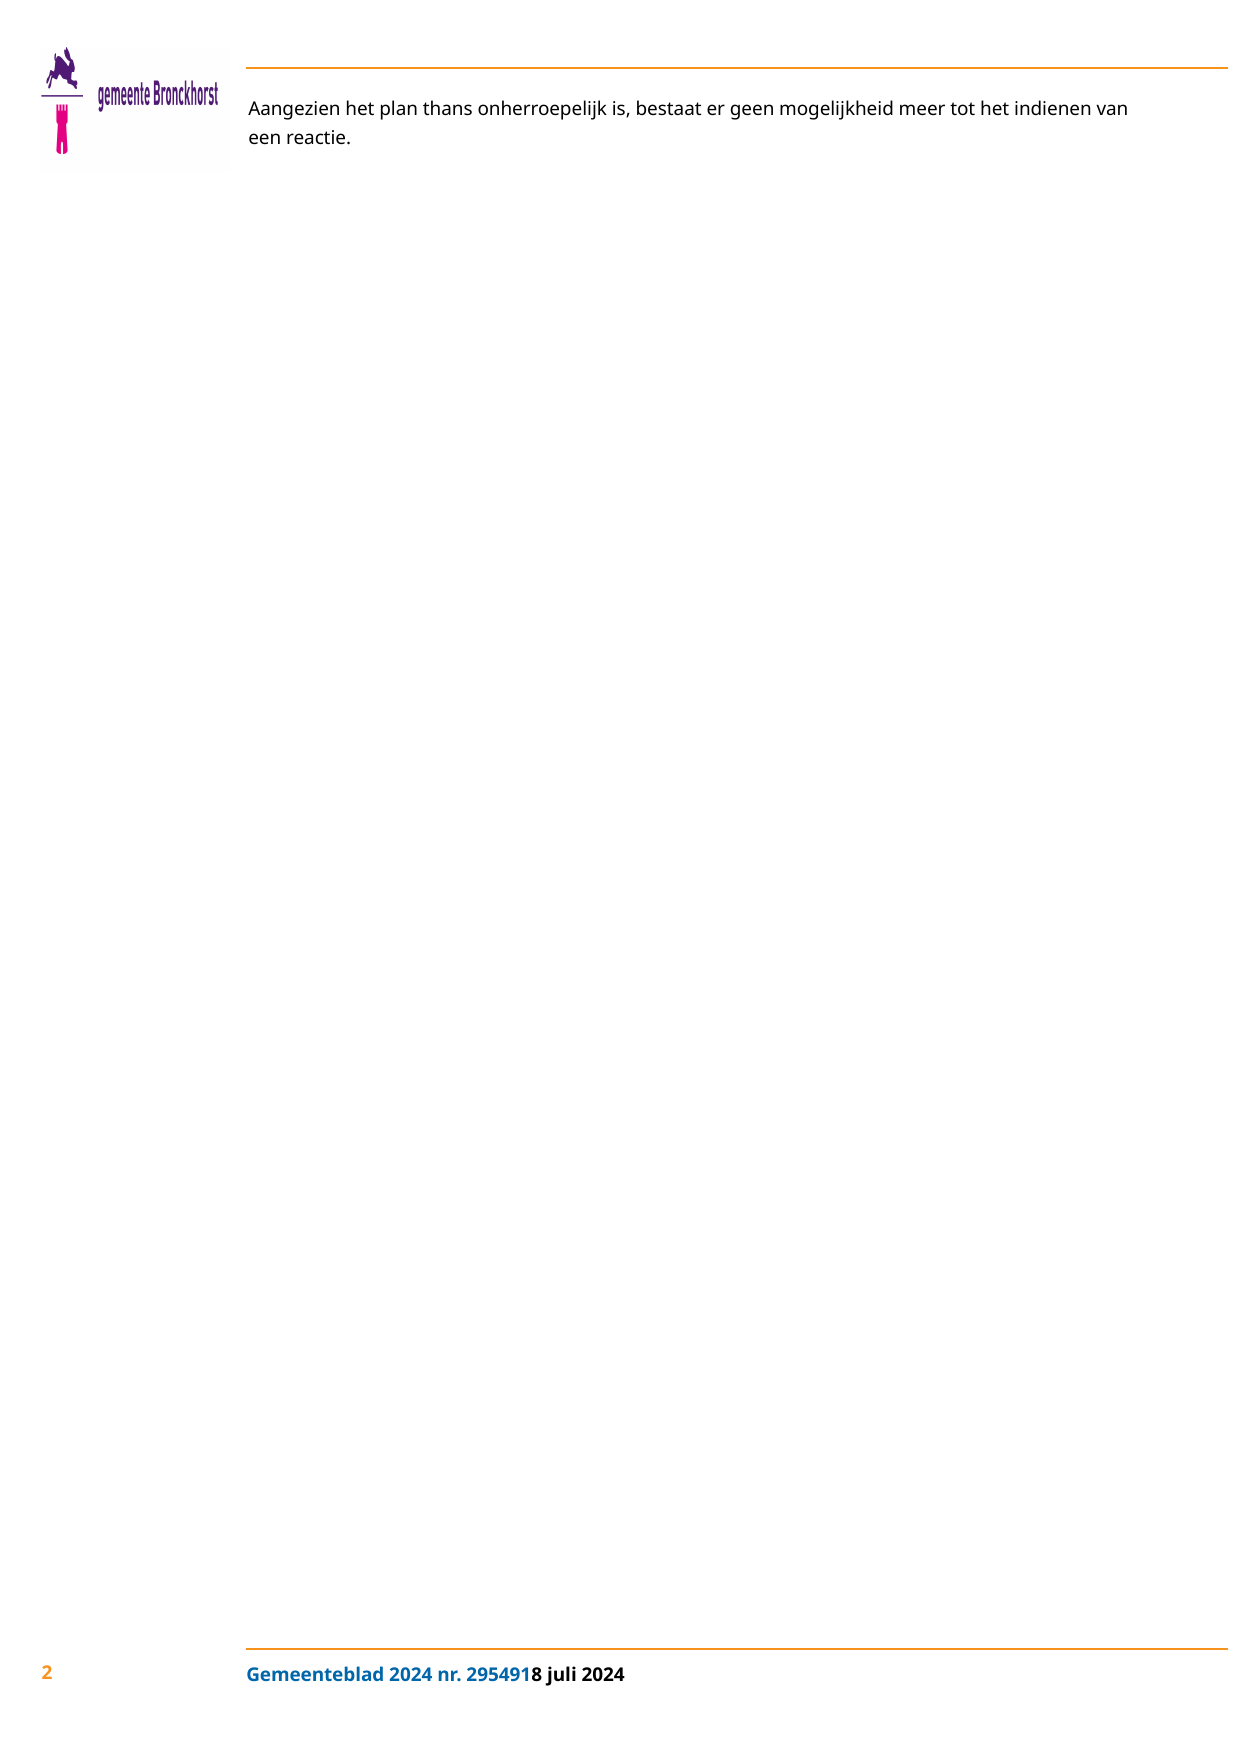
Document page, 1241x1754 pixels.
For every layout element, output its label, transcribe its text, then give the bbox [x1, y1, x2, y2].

picture [41, 47, 231, 172]
text Aangezien het plan thans onherroepelijk is, bestaat er geen mogelijkheid meer tot het indienen van een reactie. [248, 95, 1152, 150]
